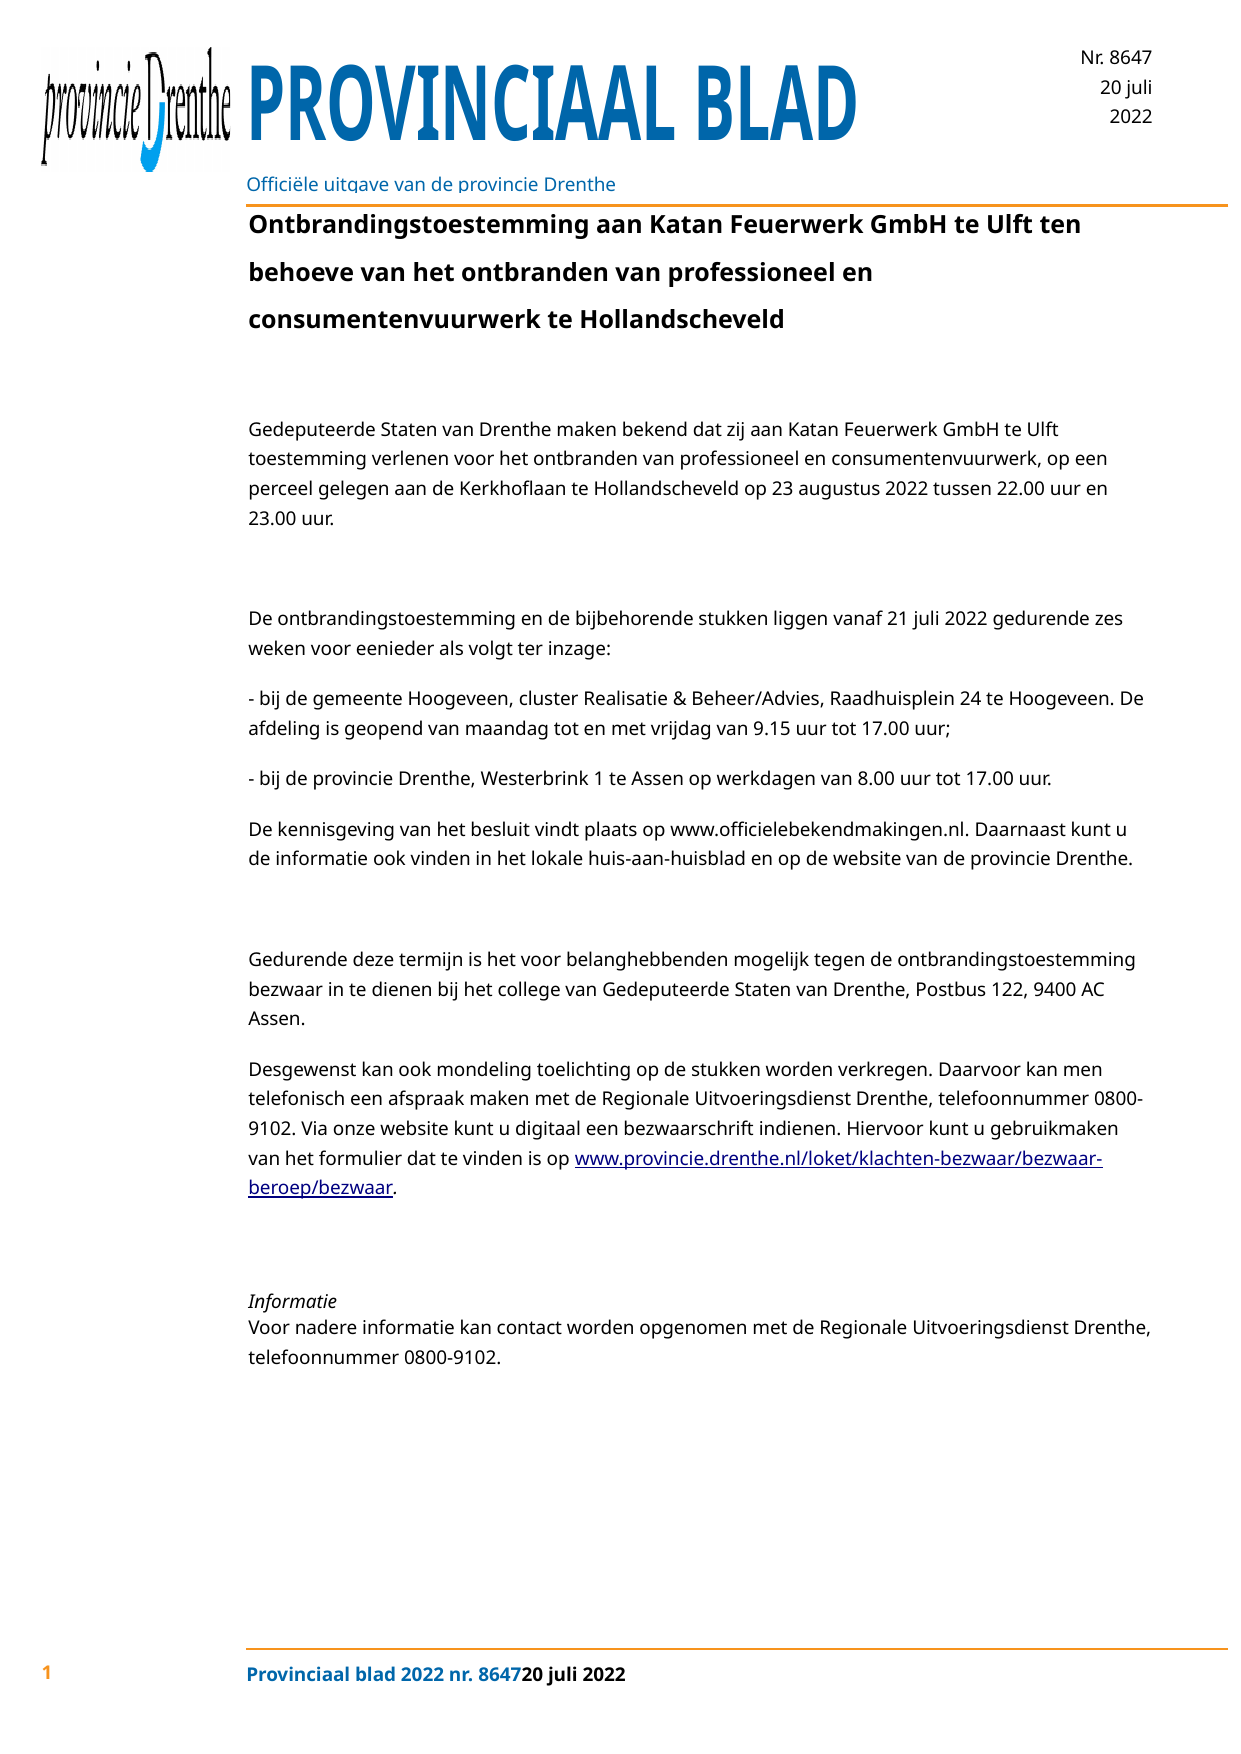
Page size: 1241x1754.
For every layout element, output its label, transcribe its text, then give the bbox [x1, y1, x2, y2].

text Desgewenst kan ook mondeling toelichting op de stukken worden verkregen. Daarvoor kan men telefonisch een afspraak maken met de Regionale Uitvoeringsdienst Drenthe, telefoonnummer 0800-9102. Via onze website kunt u digitaal een bezwaarschrift indienen. Hiervoor kunt u gebruikmaken van het formulier dat te vinden is op www.provincie.drenthe.nl/loket/klachten-bezwaar/bezwaar-beroep/bezwaar. [248, 1056, 1152, 1200]
text - bij de provincie Drenthe, Westerbrink 1 te Assen op werkdagen van 8.00 uur tot 17.00 uur. [248, 766, 1152, 791]
text De ontbrandingstoestemming en de bijbehorende stukken liggen vanaf 21 juli 2022 gedurende zes weken voor eenieder als volgt ter inzage: [248, 606, 1152, 661]
picture [41, 47, 231, 172]
text De kennisgeving van het besluit vindt plaats op www.officielebekendmakingen.nl. Daarnaast kunt u de informatie ook vinden in het lokale huis-aan-huisblad en op de website van de provincie Drenthe. [248, 816, 1152, 871]
text Gedeputeerde Staten van Drenthe maken bekend dat zij aan Katan Feuerwerk GmbH te Ulft toestemming verlenen voor het ontbranden van professioneel en consumentenvuurwerk, op een perceel gelegen aan de Kerkhoflaan te Hollandscheveld op 23 augustus 2022 tussen 22.00 uur en 23.00 uur. [248, 416, 1152, 530]
text - bij de gemeente Hoogeveen, cluster Realisatie & Beheer/Advies, Raadhuisplein 24 te Hoogeveen. De afdeling is geopend van maandag tot en met vrijdag van 9.15 uur tot 17.00 uur; [248, 686, 1152, 741]
text Ontbrandingstoestemming aan Katan Feuerwerk GmbH te Ulft ten behoeve van het ontbranden van professioneel en consumentenvuurwerk te Hollandscheveld [248, 207, 1152, 336]
text Informatie [248, 1289, 1152, 1314]
text Voor nadere informatie kan contact worden opgenomen met de Regionale Uitvoeringsdienst Drenthe, telefoonnummer 0800-9102. [248, 1314, 1152, 1370]
text Gedurende deze termijn is het voor belanghebbenden mogelijk tegen de ontbrandingstoestemming bezwaar in te dienen bij het college van Gedeputeerde Staten van Drenthe, Postbus 122, 9400 AC Assen. [248, 946, 1152, 1031]
